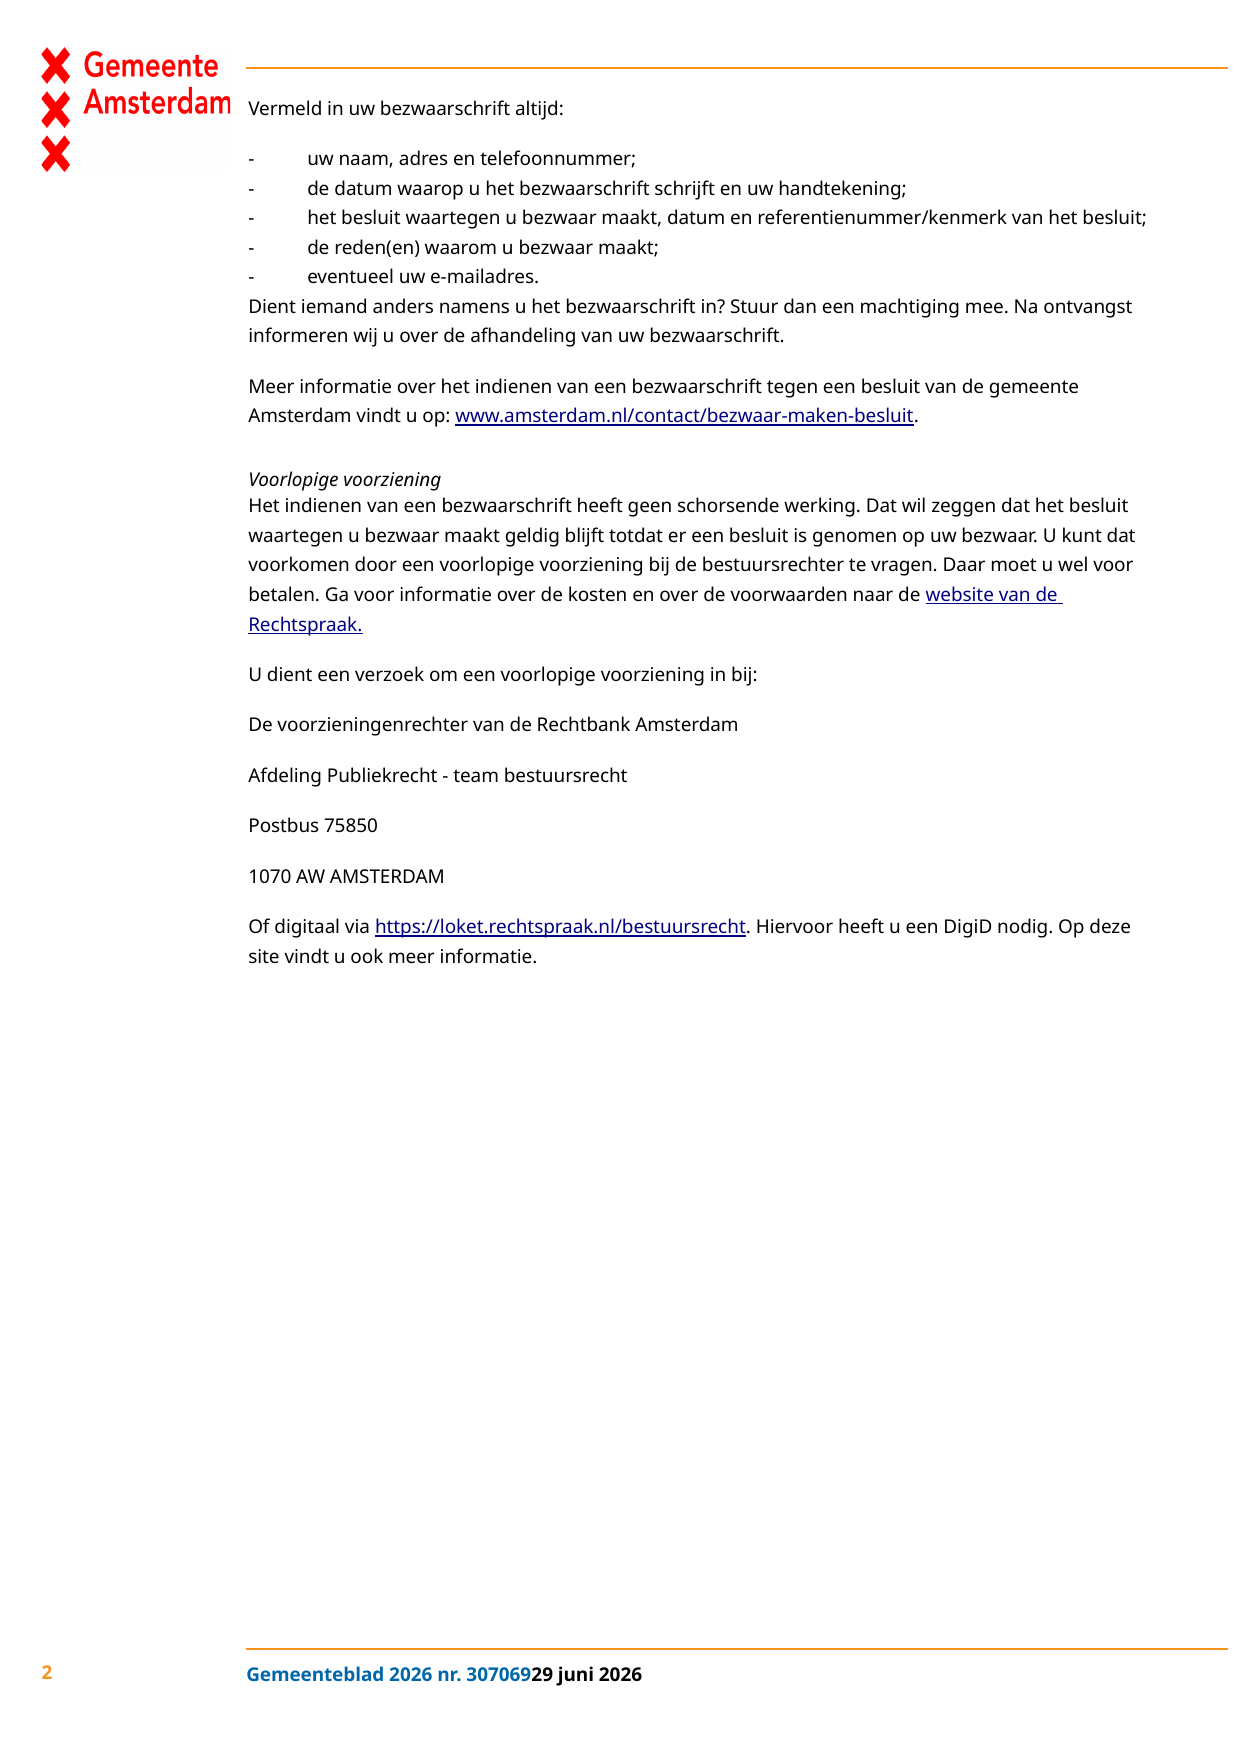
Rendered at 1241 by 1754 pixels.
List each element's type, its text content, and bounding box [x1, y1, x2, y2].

list de datum waarop u het bezwaarschrift schrijft en uw handtekening; [248, 175, 1152, 201]
text U dient een verzoek om een voorlopige voorziening in bij: [248, 661, 1152, 687]
text Vermeld in uw bezwaarschrift altijd: [248, 95, 1152, 121]
text Afdeling Publiekrecht - team bestuursrecht [248, 762, 1152, 788]
text De voorzieningenrechter van de Rechtbank Amsterdam [248, 712, 1152, 737]
text Het indienen van een bezwaarschrift heeft geen schorsende werking. Dat wil zeggen dat het besluit waartegen u bezwaar maakt geldig blijft totdat er een besluit is genomen op uw bezwaar. U kunt dat voorkomen door een voorlopige voorziening bij de bestuursrechter te vragen. Daar moet u wel voor betalen. Ga voor informatie over de kosten en over de voorwaarden naar de website van de Rechtspraak. [248, 492, 1152, 636]
picture [41, 47, 231, 172]
list het besluit waartegen u bezwaar maakt, datum en referentienummer/kenmerk van het besluit; [248, 204, 1152, 230]
list uw naam, adres en telefoonnummer; [248, 145, 1152, 171]
text Of digitaal via https://loket.rechtspraak.nl/bestuursrecht. Hiervoor heeft u een DigiD nodig. Op deze site vindt u ook meer informatie. [248, 913, 1152, 968]
list de reden(en) waarom u bezwaar maakt; [248, 234, 1152, 260]
text Dient iemand anders namens u het bezwaarschrift in? Stuur dan een machtiging mee. Na ontvangst informeren wij u over de afhandeling van uw bezwaarschrift. [248, 293, 1152, 348]
text Postbus 75850 [248, 812, 1152, 838]
list eventueel uw e-mailadres. [248, 263, 1152, 289]
text 1070 AW AMSTERDAM [248, 863, 1152, 888]
text Voorlopige voorziening [248, 467, 1152, 492]
text Meer informatie over het indienen van een bezwaarschrift tegen een besluit van de gemeente Amsterdam vindt u op: www.amsterdam.nl/contact/bezwaar-maken-besluit. [248, 373, 1152, 428]
